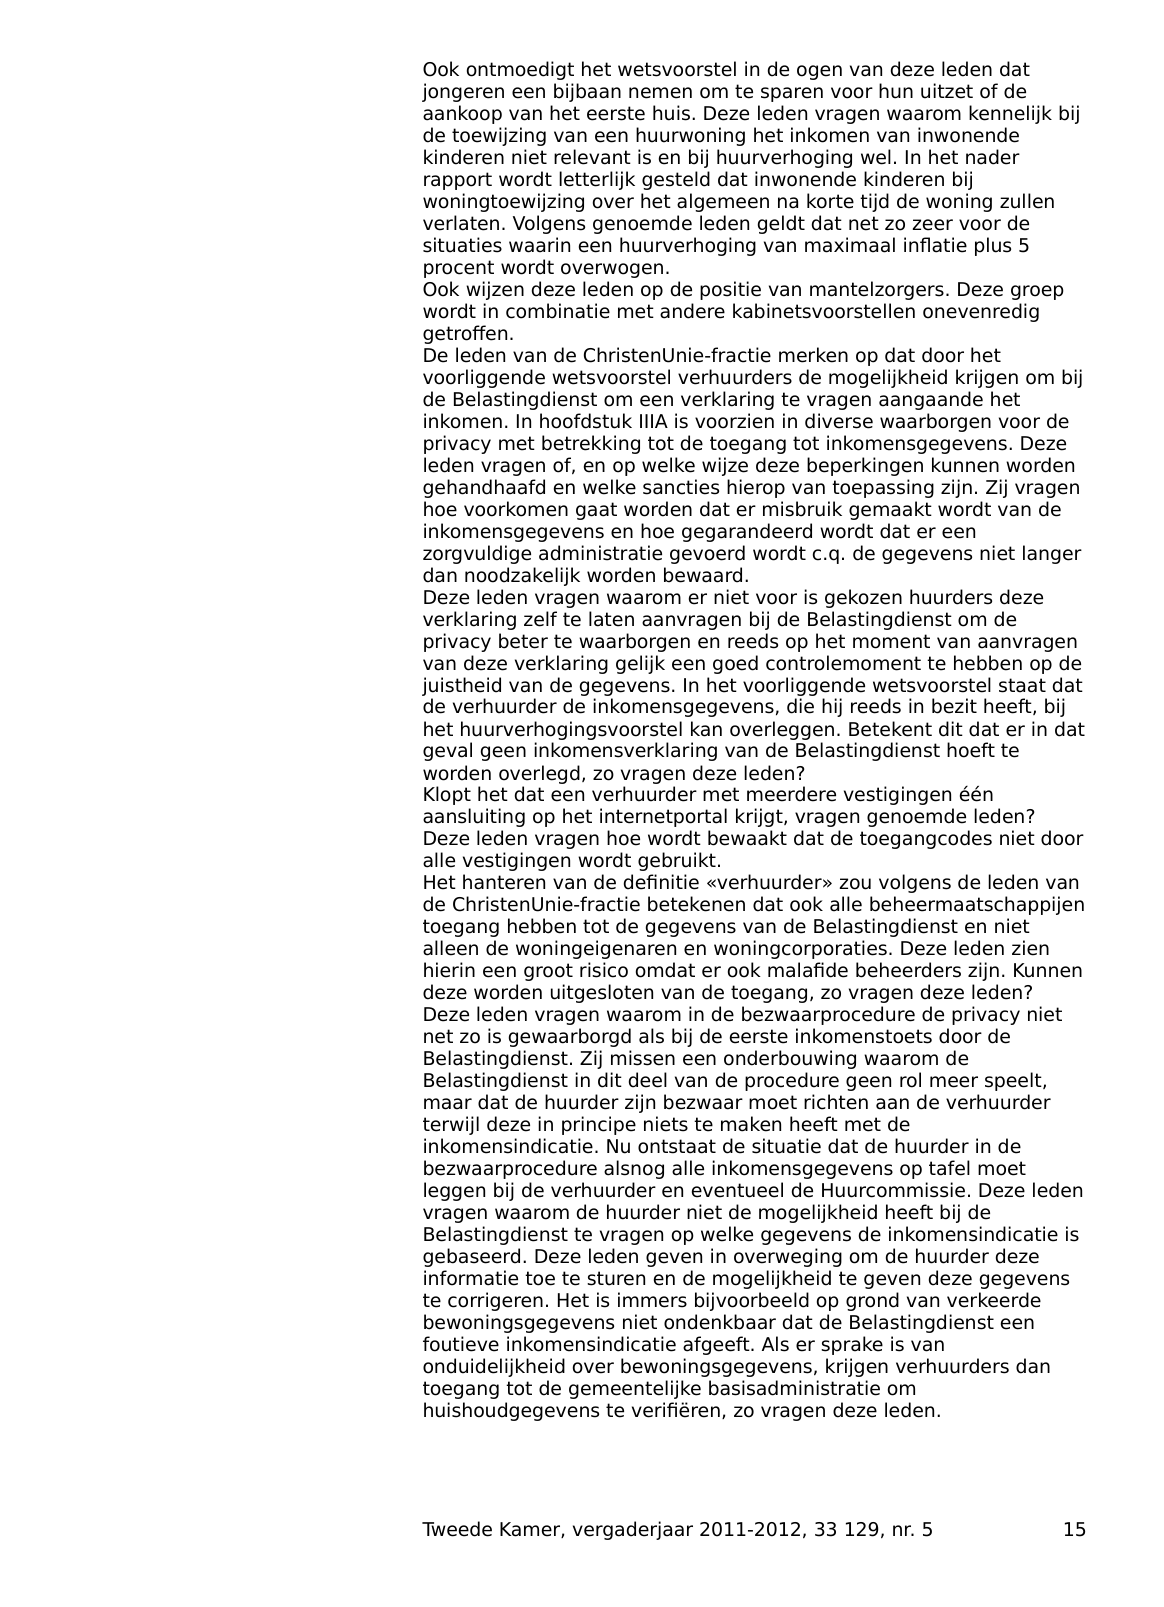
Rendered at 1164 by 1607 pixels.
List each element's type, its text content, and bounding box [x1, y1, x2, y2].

text De leden van de ChristenUnie-fractie merken op dat door het voorliggende wetsvoorstel verhuurders de mogelijkheid krijgen om bij de Belastingdienst om een verklaring te vragen aangaande het inkomen. In hoofdstuk IIIA is voorzien in diverse waarborgen voor de privacy met betrekking tot de toegang tot inkomensgegevens. Deze leden vragen of, en op welke wijze deze beperkingen kunnen worden gehandhaafd en welke sancties hierop van toepassing zijn. Zij vragen hoe voorkomen gaat worden dat er misbruik gemaakt wordt van de inkomensgegevens en hoe gegarandeerd wordt dat er een zorgvuldige administratie gevoerd wordt c.q. de gegevens niet langer dan noodzakelijk worden bewaard. [422, 345, 1087, 587]
text Ook wijzen deze leden op de positie van mantelzorgers. Deze groep wordt in combinatie met andere kabinetsvoorstellen onevenredig getroffen. [422, 279, 1087, 345]
text Ook ontmoedigt het wetsvoorstel in de ogen van deze leden dat jongeren een bijbaan nemen om te sparen voor hun uitzet of de aankoop van het eerste huis. Deze leden vragen waarom kennelijk bij de toewijzing van een huurwoning het inkomen van inwonende kinderen niet relevant is en bij huurverhoging wel. In het nader rapport wordt letterlijk gesteld dat inwonende kinderen bij woningtoewijzing over het algemeen na korte tijd de woning zullen verlaten. Volgens genoemde leden geldt dat net zo zeer voor de situaties waarin een huurverhoging van maximaal inflatie plus 5 procent wordt overwogen. [422, 59, 1087, 279]
text Deze leden vragen waarom in de bezwaarprocedure de privacy niet net zo is gewaarborgd als bij de eerste inkomenstoets door de Belastingdienst. Zij missen een onderbouwing waarom de Belastingdienst in dit deel van de procedure geen rol meer speelt, maar dat de huurder zijn bezwaar moet richten aan de verhuurder terwijl deze in principe niets te maken heeft met de inkomensindicatie. Nu ontstaat de situatie dat de huurder in de bezwaarprocedure alsnog alle inkomensgegevens op tafel moet leggen bij de verhuurder en eventueel de Huurcommissie. Deze leden vragen waarom de huurder niet de mogelijkheid heeft bij de Belastingdienst te vragen op welke gegevens de inkomensindicatie is gebaseerd. Deze leden geven in overweging om de huurder deze informatie toe te sturen en de mogelijkheid te geven deze gegevens te corrigeren. Het is immers bijvoorbeeld op grond van verkeerde bewoningsgegevens niet ondenkbaar dat de Belastingdienst een foutieve inkomensindicatie afgeeft. Als er sprake is van onduidelijkheid over bewoningsgegevens, krijgen verhuurders dan toegang tot de gemeentelijke basisadministratie om huishoudgegevens te verifiëren, zo vragen deze leden. [422, 1004, 1087, 1422]
text Het hanteren van de definitie «verhuurder» zou volgens de leden van de ChristenUnie-fractie betekenen dat ook alle beheermaatschappijen toegang hebben tot de gegevens van de Belastingdienst en niet alleen de woningeigenaren en woningcorporaties. Deze leden zien hierin een groot risico omdat er ook malafide beheerders zijn. Kunnen deze worden uitgesloten van de toegang, zo vragen deze leden? [422, 872, 1087, 1004]
text Klopt het dat een verhuurder met meerdere vestigingen één aansluiting op het internetportal krijgt, vragen genoemde leden? Deze leden vragen hoe wordt bewaakt dat de toegangcodes niet door alle vestigingen wordt gebruikt. [422, 784, 1087, 872]
text Deze leden vragen waarom er niet voor is gekozen huurders deze verklaring zelf te laten aanvragen bij de Belastingdienst om de privacy beter te waarborgen en reeds op het moment van aanvragen van deze verklaring gelijk een goed controlemoment te hebben op de juistheid van de gegevens. In het voorliggende wetsvoorstel staat dat de verhuurder de inkomensgegevens, die hij reeds in bezit heeft, bij het huurverhogingsvoorstel kan overleggen. Betekent dit dat er in dat geval geen inkomensverklaring van de Belastingdienst hoeft te worden overlegd, zo vragen deze leden? [422, 587, 1087, 784]
